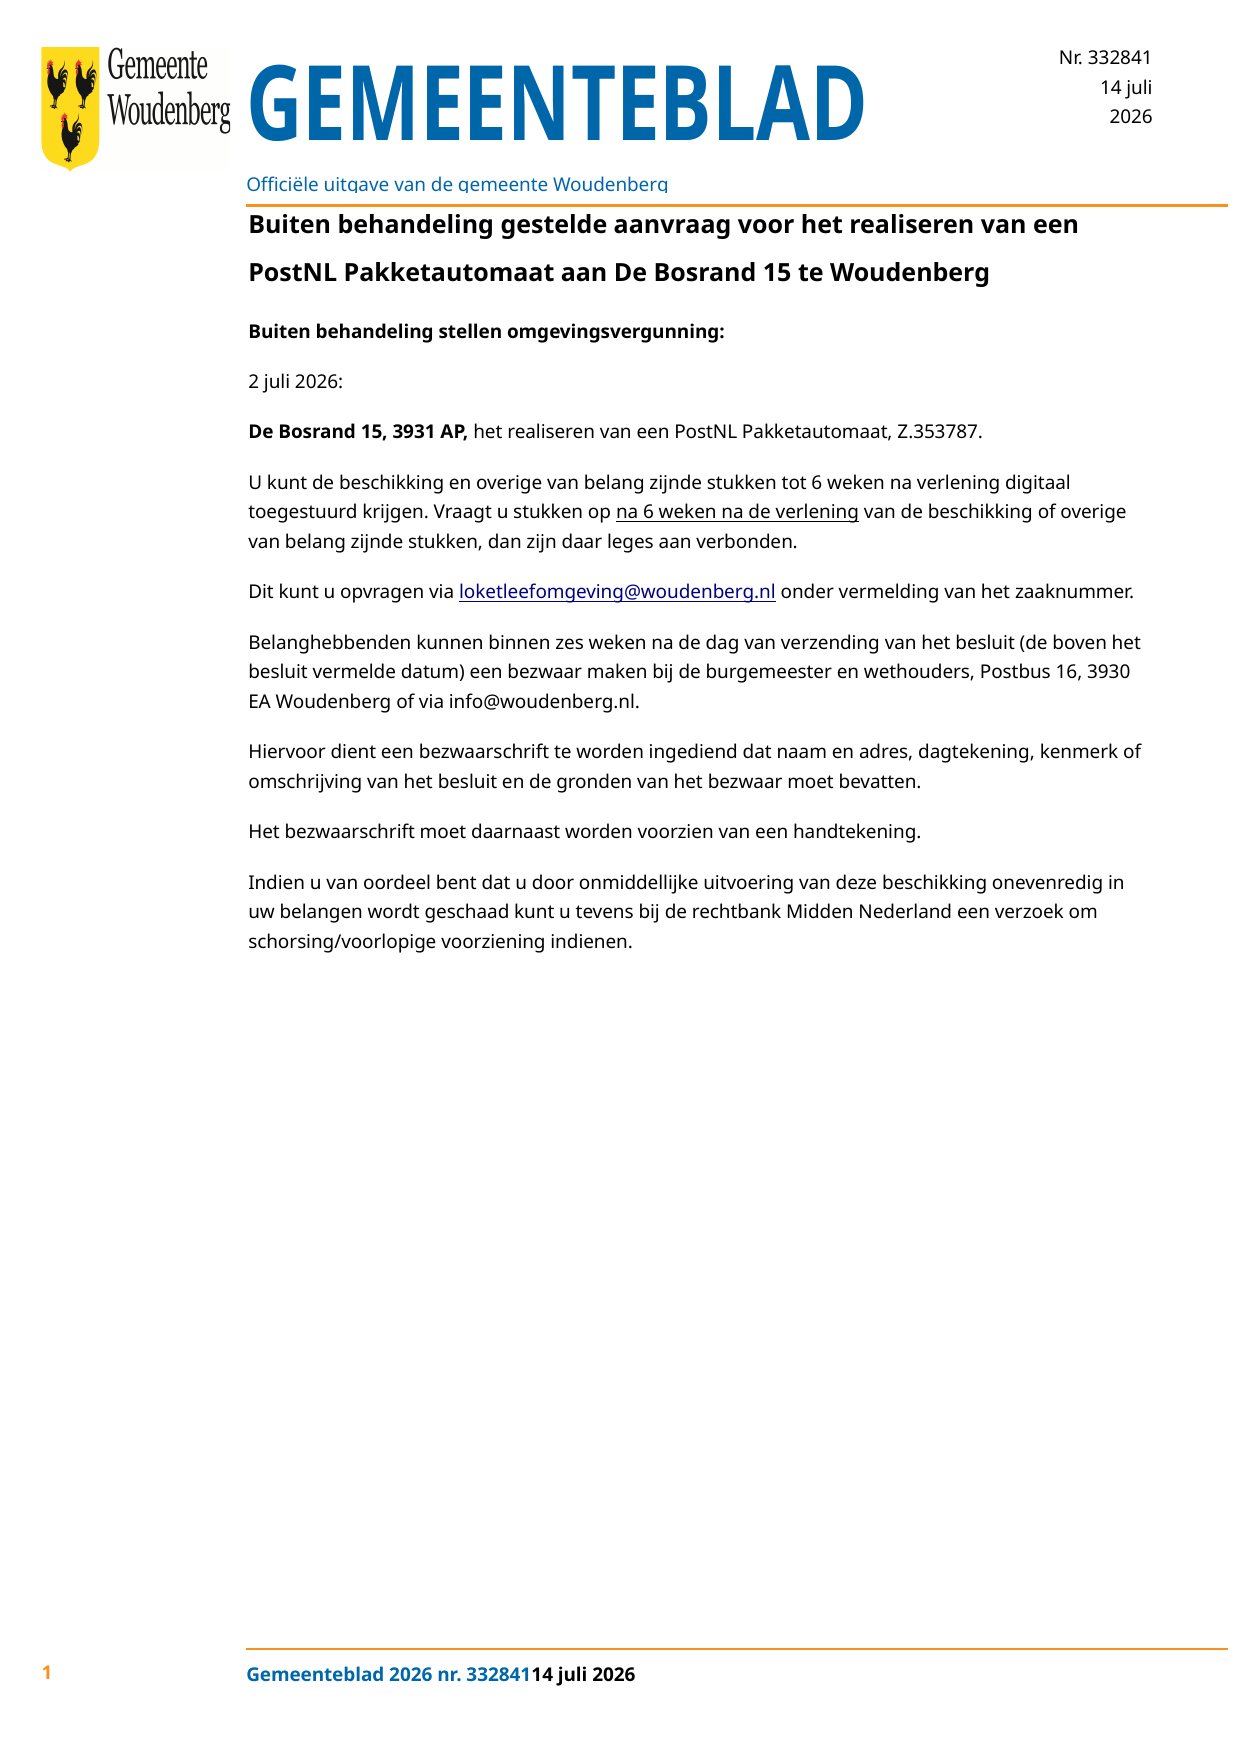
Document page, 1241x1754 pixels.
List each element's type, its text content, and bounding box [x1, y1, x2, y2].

text Dit kunt u opvragen via loketleefomgeving@woudenberg.nl onder vermelding van het zaaknummer. [248, 579, 1152, 604]
text U kunt de beschikking en overige van belang zijnde stukken tot 6 weken na verlening digitaal toegestuurd krijgen. Vraagt u stukken op na 6 weken na de verlening van de beschikking of overige van belang zijnde stukken, dan zijn daar leges aan verbonden. [248, 469, 1152, 554]
picture [41, 47, 231, 172]
text 2 juli 2026: [248, 368, 1152, 394]
text Buiten behandeling gestelde aanvraag voor het realiseren van een PostNL Pakketautomaat aan De Bosrand 15 te Woudenberg [248, 207, 1152, 288]
text Buiten behandeling stellen omgevingsvergunning: [248, 318, 1152, 344]
text De Bosrand 15, 3931 AP, het realiseren van een PostNL Pakketautomaat, Z.353787. [248, 419, 1152, 444]
text Indien u van oordeel bent dat u door onmiddellijke uitvoering van deze beschikking onevenredig in uw belangen wordt geschaad kunt u tevens bij de rechtbank Midden Nederland een verzoek om schorsing/voorlopige voorziening indienen. [248, 869, 1152, 954]
text Het bezwaarschrift moet daarnaast worden voorzien van een handtekening. [248, 819, 1152, 844]
text Belanghebbenden kunnen binnen zes weken na de dag van verzending van het besluit (de boven het besluit vermelde datum) een bezwaar maken bij de burgemeester en wethouders, Postbus 16, 3930 EA Woudenberg of via info@woudenberg.nl. [248, 629, 1152, 714]
text Hiervoor dient een bezwaarschrift te worden ingediend dat naam en adres, dagtekening, kenmerk of omschrijving van het besluit en de gronden van het bezwaar moet bevatten. [248, 739, 1152, 794]
